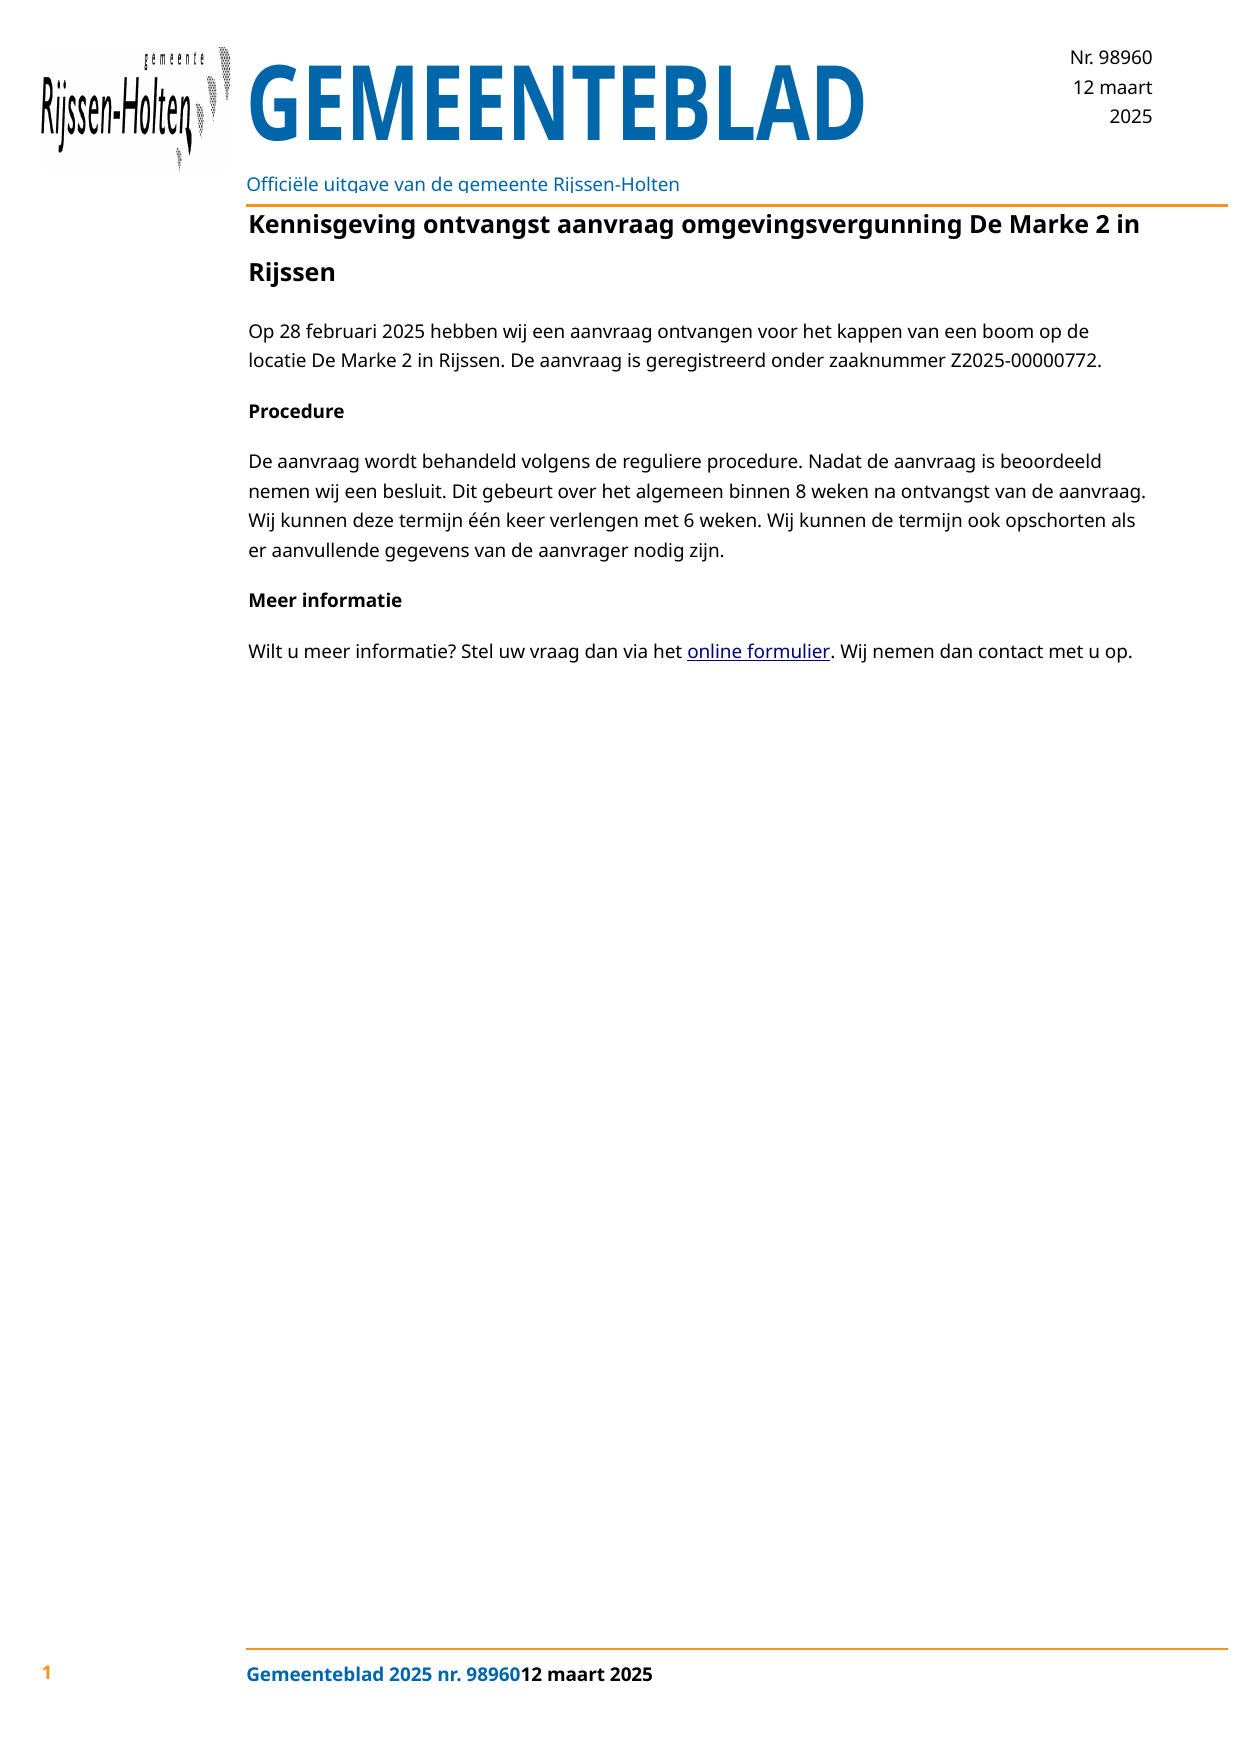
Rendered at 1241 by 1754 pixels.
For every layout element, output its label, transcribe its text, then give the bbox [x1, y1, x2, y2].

text Kennisgeving ontvangst aanvraag omgevingsvergunning De Marke 2 in Rijssen [248, 207, 1152, 288]
text Op 28 februari 2025 hebben wij een aanvraag ontvangen voor het kappen van een boom op de locatie De Marke 2 in Rijssen. De aanvraag is geregistreerd onder zaaknummer Z2025-00000772. [248, 318, 1152, 373]
text Wilt u meer informatie? Stel uw vraag dan via het online formulier. Wij nemen dan contact met u op. [248, 638, 1152, 664]
picture [41, 47, 231, 172]
text Meer informatie [248, 587, 1152, 613]
text De aanvraag wordt behandeld volgens de reguliere procedure. Nadat de aanvraag is beoordeeld nemen wij een besluit. Dit gebeurt over het algemeen binnen 8 weken na ontvangst van de aanvraag. Wij kunnen deze termijn één keer verlengen met 6 weken. Wij kunnen de termijn ook opschorten als er aanvullende gegevens van de aanvrager nodig zijn. [248, 448, 1152, 563]
text Procedure [248, 398, 1152, 424]
